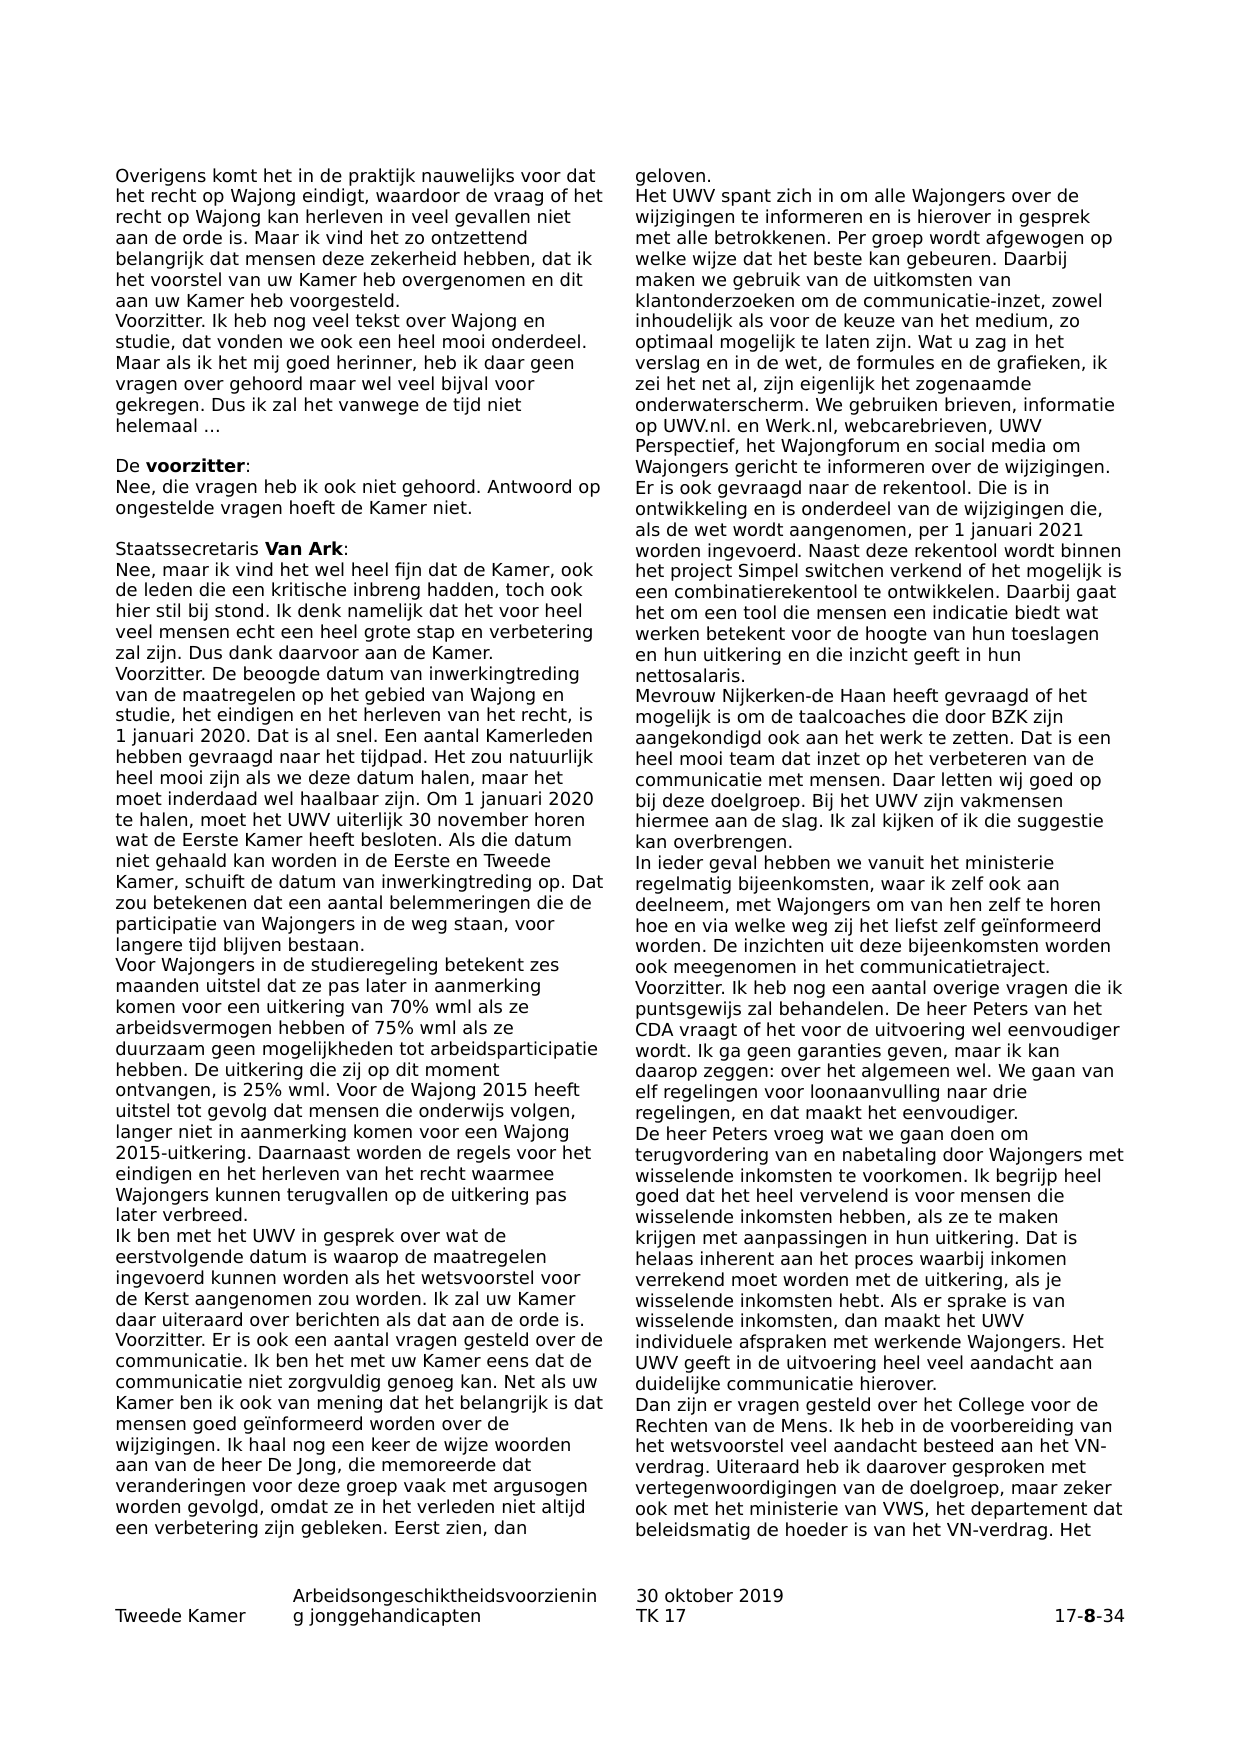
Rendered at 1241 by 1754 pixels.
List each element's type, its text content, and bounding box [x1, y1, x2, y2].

text Overigens komt het in de praktijk nauwelijks voor dat het recht op Wajong eindigt, waardoor de vraag of het recht op Wajong kan herleven in veel gevallen niet aan de orde is. Maar ik vind het zo ontzettend belangrijk dat mensen deze zekerheid hebben, dat ik het voorstel van uw Kamer heb overgenomen en dit aan uw Kamer heb voorgesteld. [115, 165, 605, 311]
text Voorzitter. Er is ook een aantal vragen gesteld over de communicatie. Ik ben het met uw Kamer eens dat de communicatie niet zorgvuldig genoeg kan. Net als uw Kamer ben ik ook van mening dat het belangrijk is dat mensen goed geïnformeerd worden over de wijzigingen. Ik haal nog een keer de wijze woorden aan van de heer De Jong, die memoreerde dat veranderingen voor deze groep vaak met argusogen worden gevolgd, omdat ze in het verleden niet altijd een verbetering zijn gebleken. Eerst zien, dan [115, 1330, 605, 1538]
text Nee, maar ik vind het wel heel fijn dat de Kamer, ook de leden die een kritische inbreng hadden, toch ook hier stil bij stond. Ik denk namelijk dat het voor heel veel mensen echt een heel grote stap en verbetering zal zijn. Dus dank daarvoor aan de Kamer. [115, 559, 605, 663]
text Voorzitter. Ik heb nog veel tekst over Wajong en studie, dat vonden we ook een heel mooi onderdeel. Maar als ik het mij goed herinner, heb ik daar geen vragen over gehoord maar wel veel bijval voor gekregen. Dus ik zal het vanwege de tijd niet helemaal ... [115, 311, 605, 436]
text Mevrouw Nijkerken-de Haan heeft gevraagd of het mogelijk is om de taalcoaches die door BZK zijn aangekondigd ook aan het werk te zetten. Dat is een heel mooi team dat inzet op het verbeteren van de communicatie met mensen. Daar letten wij goed op bij deze doelgroep. Bij het UWV zijn vakmensen hiermee aan de slag. Ik zal kijken of ik die suggestie kan overbrengen. [635, 686, 1125, 853]
text Nee, die vragen heb ik ook niet gehoord. Antwoord op ongestelde vragen hoeft de Kamer niet. [115, 477, 605, 518]
text De heer Peters vroeg wat we gaan doen om terugvordering van en nabetaling door Wajongers met wisselende inkomsten te voorkomen. Ik begrijp heel goed dat het heel vervelend is voor mensen die wisselende inkomsten hebben, als ze te maken krijgen met aanpassingen in hun uitkering. Dat is helaas inherent aan het proces waarbij inkomen verrekend moet worden met de uitkering, als je wisselende inkomsten hebt. Als er sprake is van wisselende inkomsten, dan maakt het UWV individuele afspraken met werkende Wajongers. Het UWV geeft in de uitvoering heel veel aandacht aan duidelijke communicatie hierover. [635, 1124, 1125, 1394]
text Het UWV spant zich in om alle Wajongers over de wijzigingen te informeren en is hierover in gesprek met alle betrokkenen. Per groep wordt afgewogen op welke wijze dat het beste kan gebeuren. Daarbij maken we gebruik van de uitkomsten van klantonderzoeken om de communicatie-inzet, zowel inhoudelijk als voor de keuze van het medium, zo optimaal mogelijk te laten zijn. Wat u zag in het verslag en in de wet, de formules en de grafieken, ik zei het net al, zijn eigenlijk het zogenaamde onderwaterscherm. We gebruiken brieven, informatie op UWV.nl. en Werk.nl, webcarebrieven, UWV Perspectief, het Wajongforum en social media om Wajongers gericht te informeren over de wijzigingen. Er is ook gevraagd naar de rekentool. Die is in ontwikkeling en is onderdeel van de wijzigingen die, als de wet wordt aangenomen, per 1 januari 2021 worden ingevoerd. Naast deze rekentool wordt binnen het project Simpel switchen verkend of het mogelijk is een combinatierekentool te ontwikkelen. Daarbij gaat het om een tool die mensen een indicatie biedt wat werken betekent voor de hoogte van hun toeslagen en hun uitkering en die inzicht geeft in hun nettosalaris. [635, 186, 1125, 686]
text In ieder geval hebben we vanuit het ministerie regelmatig bijeenkomsten, waar ik zelf ook aan deelneem, met Wajongers om van hen zelf te horen hoe en via welke weg zij het liefst zelf geïnformeerd worden. De inzichten uit deze bijeenkomsten worden ook meegenomen in het communicatietraject. [635, 853, 1125, 978]
text Voorzitter. Ik heb nog een aantal overige vragen die ik puntsgewijs zal behandelen. De heer Peters van het CDA vraagt of het voor de uitvoering wel eenvoudiger wordt. Ik ga geen garanties geven, maar ik kan daarop zeggen: over het algemeen wel. We gaan van elf regelingen voor loonaanvulling naar drie regelingen, en dat maakt het eenvoudiger. [635, 978, 1125, 1124]
text Voorzitter. De beoogde datum van inwerkingtreding van de maatregelen op het gebied van Wajong en studie, het eindigen en het herleven van het recht, is 1 januari 2020. Dat is al snel. Een aantal Kamerleden hebben gevraagd naar het tijdpad. Het zou natuurlijk heel mooi zijn als we deze datum halen, maar het moet inderdaad wel haalbaar zijn. Om 1 januari 2020 te halen, moet het UWV uiterlijk 30 november horen wat de Eerste Kamer heeft besloten. Als die datum niet gehaald kan worden in de Eerste en Tweede Kamer, schuift de datum van inwerkingtreding op. Dat zou betekenen dat een aantal belemmeringen die de participatie van Wajongers in de weg staan, voor langere tijd blijven bestaan. [115, 663, 605, 955]
text geloven. [635, 165, 1125, 186]
text Ik ben met het UWV in gesprek over wat de eerstvolgende datum is waarop de maatregelen ingevoerd kunnen worden als het wetsvoorstel voor de Kerst aangenomen zou worden. Ik zal uw Kamer daar uiteraard over berichten als dat aan de orde is. [115, 1226, 605, 1330]
text De voorzitter: [115, 456, 605, 477]
text Staatssecretaris Van Ark: [115, 538, 605, 559]
text Dan zijn er vragen gesteld over het College voor de Rechten van de Mens. Ik heb in de voorbereiding van het wetsvoorstel veel aandacht besteed aan het VN-verdrag. Uiteraard heb ik daarover gesproken met vertegenwoordigingen van de doelgroep, maar zeker ook met het ministerie van VWS, het departement dat beleidsmatig de hoeder is van het VN-verdrag. Het [635, 1394, 1125, 1540]
text Voor Wajongers in de studieregeling betekent zes maanden uitstel dat ze pas later in aanmerking komen voor een uitkering van 70% wml als ze arbeidsvermogen hebben of 75% wml als ze duurzaam geen mogelijkheden tot arbeidsparticipatie hebben. De uitkering die zij op dit moment ontvangen, is 25% wml. Voor de Wajong 2015 heeft uitstel tot gevolg dat mensen die onderwijs volgen, langer niet in aanmerking komen voor een Wajong 2015-uitkering. Daarnaast worden de regels voor het eindigen en het herleven van het recht waarmee Wajongers kunnen terugvallen op de uitkering pas later verbreed. [115, 955, 605, 1226]
